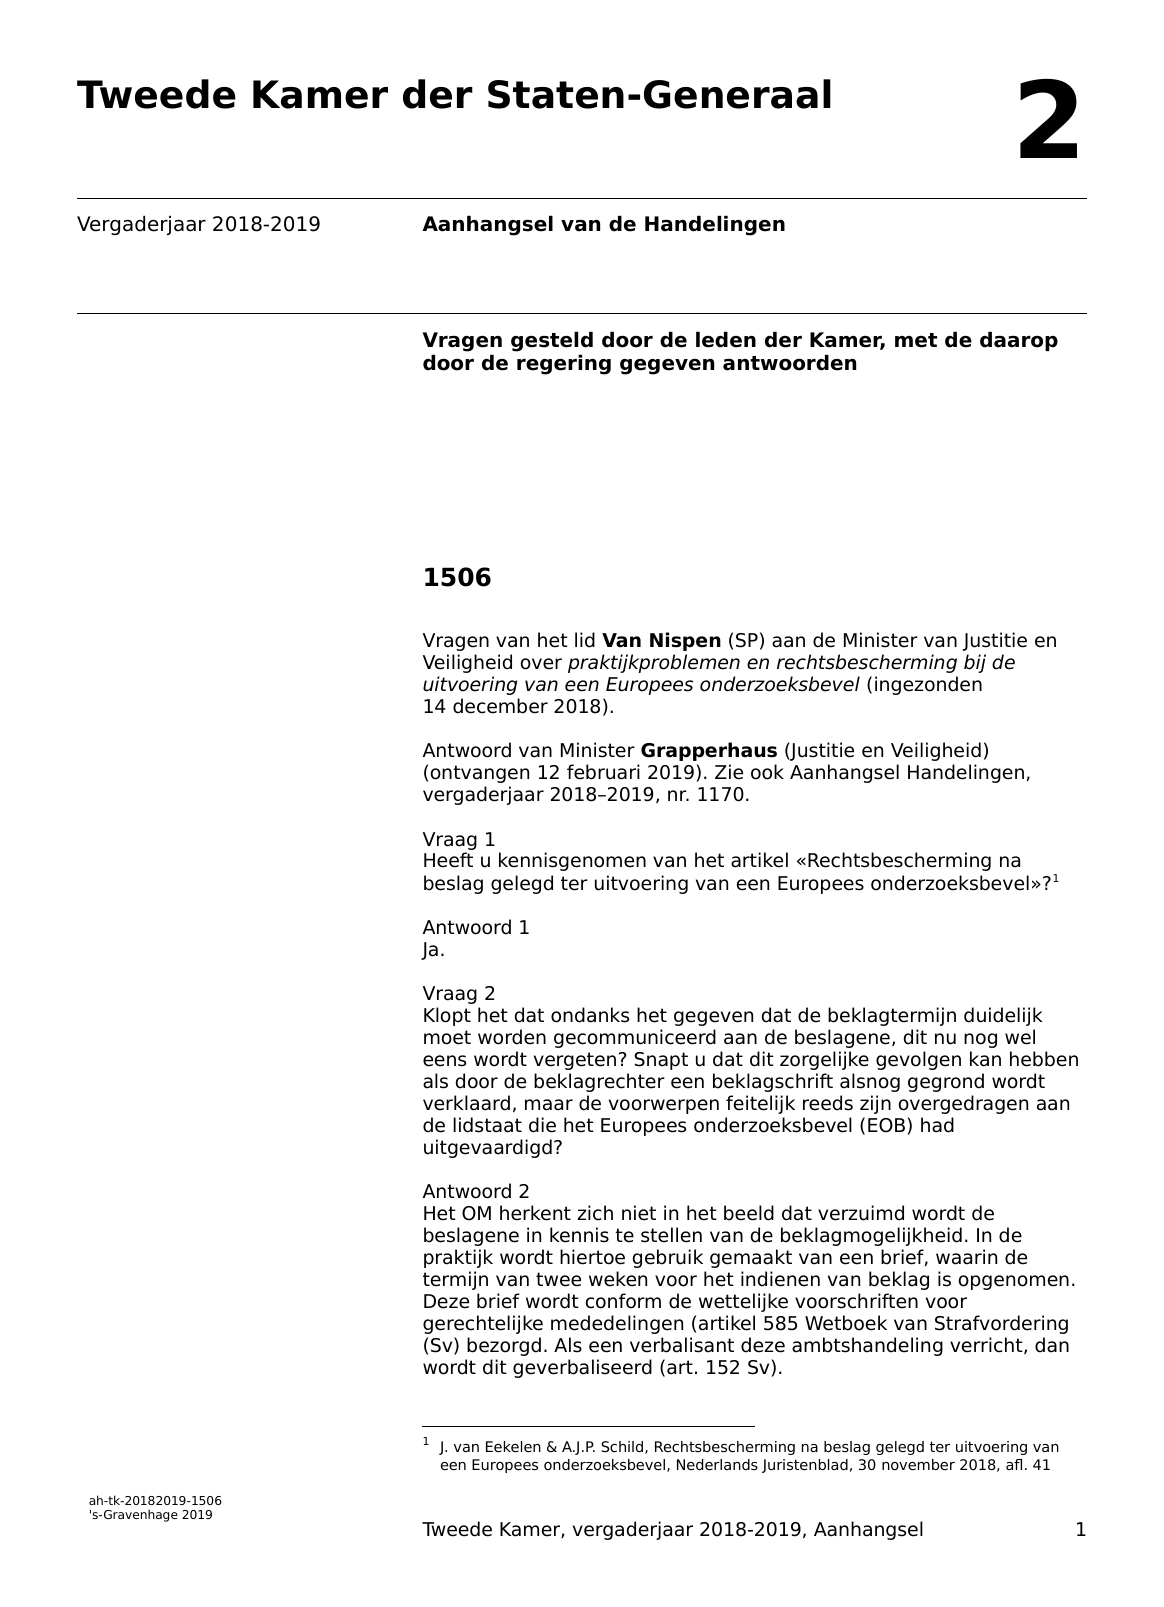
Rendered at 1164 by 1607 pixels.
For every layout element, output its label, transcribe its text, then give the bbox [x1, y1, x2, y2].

text Antwoord 2 [422, 1181, 1087, 1203]
text Vraag 1 [422, 828, 1087, 850]
text Antwoord 1 [422, 917, 1087, 938]
table_header Tweede Kamer der Staten-Generaal [77, 59, 886, 198]
text Vragen van het lid Van Nispen (SP) aan de Minister van Justitie en Veiligheid over praktijkproblemen en rechtsbescherming bij de uitvoering van een Europees onderzoeksbevel (ingezonden 14 december 2018). [422, 630, 1087, 718]
text Klopt het dat ondanks het gegeven dat de beklagtermijn duidelijk moet worden gecommuniceerd aan de beslagene, dit nu nog wel eens wordt vergeten? Snapt u dat dit zorgelijke gevolgen kan hebben als door de beklagrechter een beklagschrift alsnog gegrond wordt verklaard, maar de voorwerpen feitelijk reeds zijn overgedragen aan de lidstaat die het Europees onderzoeksbevel (EOB) had uitgevaardigd? [422, 1005, 1087, 1158]
text Vraag 2 [422, 983, 1087, 1005]
table_cell Vergaderjaar 2018-2019 [77, 199, 422, 313]
table_cell Aanhangsel van de Handelingen [422, 199, 1087, 313]
table_header 2 [886, 59, 1087, 198]
table_cell Vragen gesteld door de leden der Kamer, met de daarop door de regering gegeven antwoorden [422, 314, 1087, 375]
table_cell [77, 314, 422, 375]
text ah-tk-20182019-1506 [88, 1494, 323, 1508]
text Ja. [422, 938, 1087, 961]
text 's-Gravenhage 2019 [88, 1508, 323, 1522]
text Antwoord van Minister Grapperhaus (Justitie en Veiligheid) (ontvangen 12 februari 2019). Zie ook Aanhangsel Handelingen, vergaderjaar 2018–2019, nr. 1170. [422, 740, 1087, 806]
text J. van Eekelen & A.J.P. Schild, Rechtsbescherming na beslag gelegd ter uitvoering van een Europees onderzoeksbevel, Nederlands Juristenblad, 30 november 2018, afl. 41 [422, 1435, 1087, 1474]
text 1506 [422, 563, 1087, 592]
text Het OM herkent zich niet in het beeld dat verzuimd wordt de beslagene in kennis te stellen van de beklagmogelijkheid. In de praktijk wordt hiertoe gebruik gemaakt van een brief, waarin de termijn van twee weken voor het indienen van beklag is opgenomen. Deze brief wordt conform de wettelijke voorschriften voor gerechtelijke mededelingen (artikel 585 Wetboek van Strafvordering (Sv) bezorgd. Als een verbalisant deze ambtshandeling verricht, dan wordt dit geverbaliseerd (art. 152 Sv). [422, 1203, 1087, 1378]
text Heeft u kennisgenomen van het artikel «Rechtsbescherming na beslag gelegd ter uitvoering van een Europees onderzoeksbevel»? [422, 850, 1087, 894]
